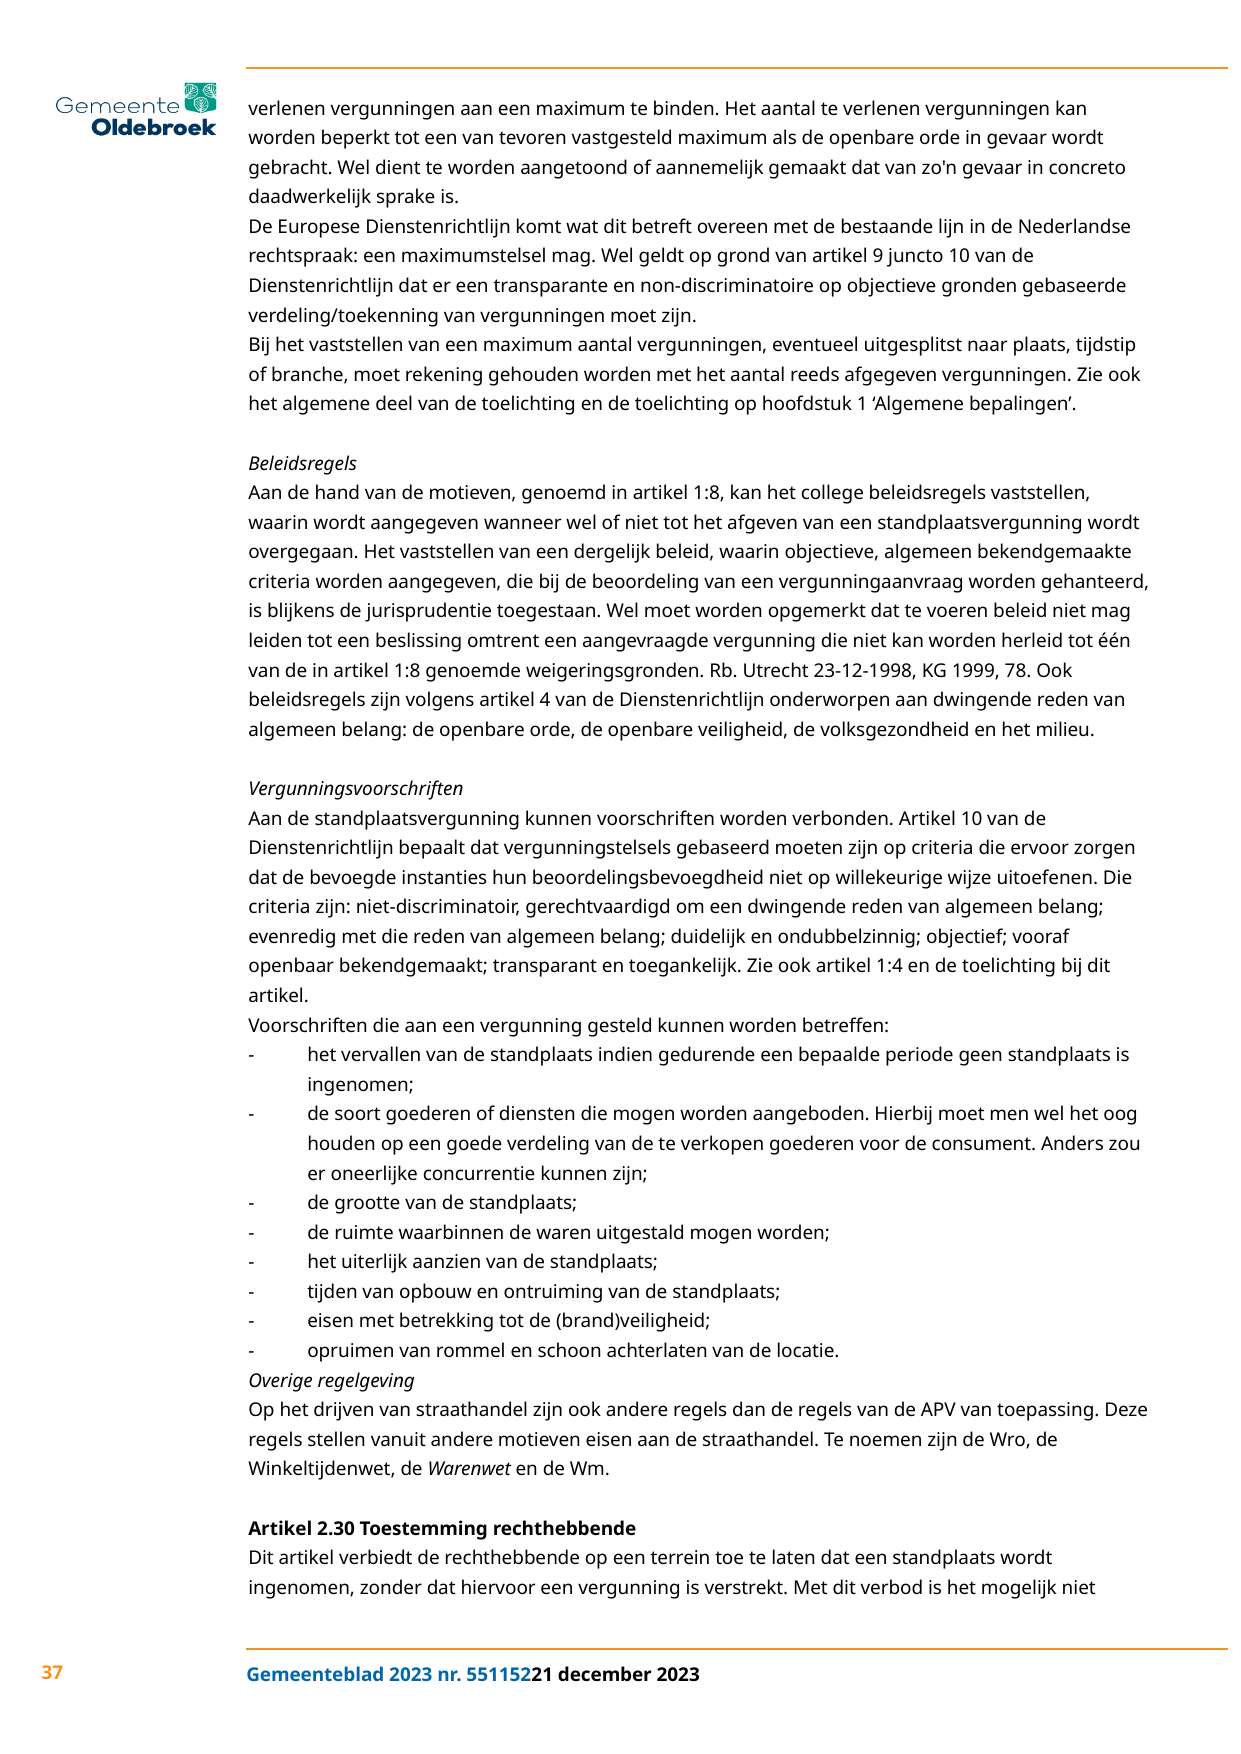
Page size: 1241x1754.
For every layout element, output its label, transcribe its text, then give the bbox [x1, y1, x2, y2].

text verlenen vergunningen aan een maximum te binden. Het aantal te verlenen vergunningen kan worden beperkt tot een van tevoren vastgesteld maximum als de openbare orde in gevaar wordt gebracht. Wel dient te worden aangetoond of aannemelijk gemaakt dat van zo'n gevaar in concreto daadwerkelijk sprake is. [248, 95, 1152, 209]
text Voorschriften die aan een vergunning gesteld kunnen worden betreffen: [248, 1012, 1152, 1038]
list de soort goederen of diensten die mogen worden aangeboden. Hierbij moet men wel het oog houden op een goede verdeling van de te verkopen goederen voor de consument. Anders zou er oneerlijke concurrentie kunnen zijn; [248, 1101, 1152, 1186]
text Aan de hand van de motieven, genoemd in artikel 1:8, kan het college beleidsregels vaststellen, waarin wordt aangegeven wanneer wel of niet tot het afgeven van een standplaatsvergunning wordt overgegaan. Het vaststellen van een dergelijk beleid, waarin objectieve, algemeen bekendgemaakte criteria worden aangegeven, die bij de beoordeling van een vergunningaanvraag worden gehanteerd, is blijkens de jurisprudentie toegestaan. Wel moet worden opgemerkt dat te voeren beleid niet mag leiden tot een beslissing omtrent een aangevraagde vergunning die niet kan worden herleid tot één van de in artikel 1:8 genoemde weigeringsgronden. Rb. Utrecht 23-12-1998, KG 1999, 78. Ook beleidsregels zijn volgens artikel 4 van de Dienstenrichtlijn onderworpen aan dwingende reden van algemeen belang: de openbare orde, de openbare veiligheid, de volksgezondheid en het milieu. [248, 479, 1152, 742]
list de grootte van de standplaats; [248, 1189, 1152, 1215]
list de ruimte waarbinnen de waren uitgestald mogen worden; [248, 1219, 1152, 1245]
list het vervallen van de standplaats indien gedurende een bepaalde periode geen standplaats is ingenomen; [248, 1041, 1152, 1097]
list opruimen van rommel en schoon achterlaten van de locatie. [248, 1337, 1152, 1363]
list eisen met betrekking tot de (brand)veiligheid; [248, 1308, 1152, 1333]
text Aan de standplaatsvergunning kunnen voorschriften worden verbonden. Artikel 10 van de Dienstenrichtlijn bepaalt dat vergunningstelsels gebaseerd moeten zijn op criteria die ervoor zorgen dat de bevoegde instanties hun beoordelingsbevoegdheid niet op willekeurige wijze uitoefenen. Die criteria zijn: niet-discriminatoir, gerechtvaardigd om een dwingende reden van algemeen belang; evenredig met die reden van algemeen belang; duidelijk en ondubbelzinnig; objectief; vooraf openbaar bekendgemaakt; transparant en toegankelijk. Zie ook artikel 1:4 en de toelichting bij dit artikel. [248, 805, 1152, 1008]
text Dit artikel verbiedt de rechthebbende op een terrein toe te laten dat een standplaats wordt ingenomen, zonder dat hiervoor een vergunning is verstrekt. Met dit verbod is het mogelijk niet [248, 1544, 1152, 1600]
text Artikel 2.30 Toestemming rechthebbende [248, 1515, 1152, 1541]
text Bij het vaststellen van een maximum aantal vergunningen, eventueel uitgesplitst naar plaats, tijdstip of branche, moet rekening gehouden worden met het aantal reeds afgegeven vergunningen. Zie ook het algemene deel van de toelichting en de toelichting op hoofdstuk 1 ‘Algemene bepalingen’. [248, 331, 1152, 416]
text Overige regelgeving [248, 1367, 1152, 1393]
list het uiterlijk aanzien van de standplaats; [248, 1248, 1152, 1274]
list tijden van opbouw en ontruiming van de standplaats; [248, 1278, 1152, 1304]
text Op het drijven van straathandel zijn ook andere regels dan de regels van de APV van toepassing. Deze regels stellen vanuit andere motieven eisen aan de straathandel. Te noemen zijn de Wro, de Winkeltijdenwet, de Warenwet en de Wm. [248, 1396, 1152, 1481]
text De Europese Dienstenrichtlijn komt wat dit betreft overeen met de bestaande lijn in de Nederlandse rechtspraak: een maximumstelsel mag. Wel geldt op grond van artikel 9 juncto 10 van de Dienstenrichtlijn dat er een transparante en non-discriminatoire op objectieve gronden gebaseerde verdeling/toekenning van vergunningen moet zijn. [248, 213, 1152, 328]
picture [41, 47, 231, 172]
text Beleidsregels [248, 450, 1152, 476]
text Vergunningsvoorschriften [248, 775, 1152, 801]
